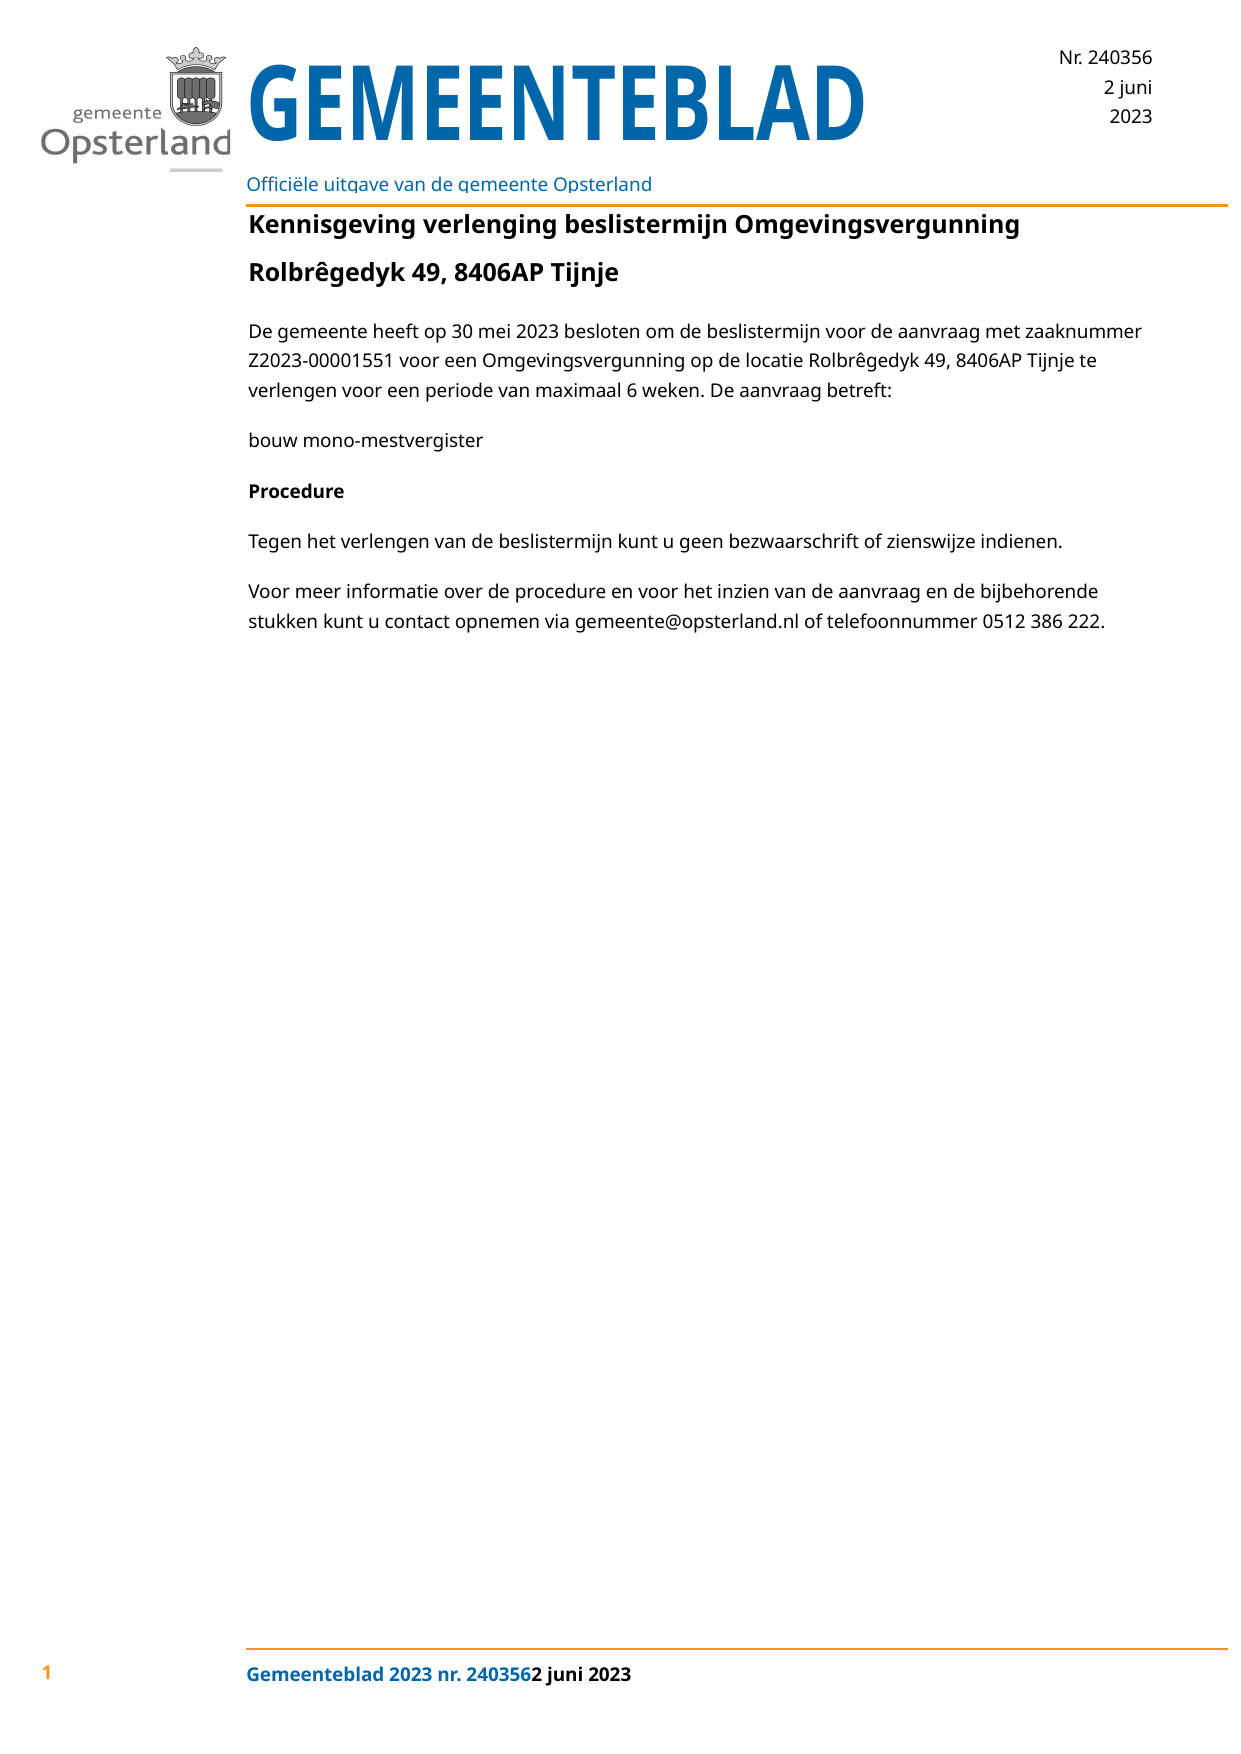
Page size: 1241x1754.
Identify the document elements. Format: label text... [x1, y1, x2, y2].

text Voor meer informatie over de procedure en voor het inzien van de aanvraag en de bijbehorende stukken kunt u contact opnemen via gemeente@opsterland.nl of telefoonnummer 0512 386 222. [248, 579, 1152, 634]
text De gemeente heeft op 30 mei 2023 besloten om de beslistermijn voor de aanvraag met zaaknummer Z2023-00001551 voor een Omgevingsvergunning op de locatie Rolbrêgedyk 49, 8406AP Tijnje te verlengen voor een periode van maximaal 6 weken. De aanvraag betreft: [248, 318, 1152, 403]
text bouw mono-mestvergister [248, 427, 1152, 453]
text Kennisgeving verlenging beslistermijn Omgevingsvergunning Rolbrêgedyk 49, 8406AP Tijnje [248, 207, 1152, 288]
text Procedure [248, 478, 1152, 504]
picture [41, 47, 231, 172]
text Tegen het verlengen van de beslistermijn kunt u geen bezwaarschrift of zienswijze indienen. [248, 528, 1152, 554]
